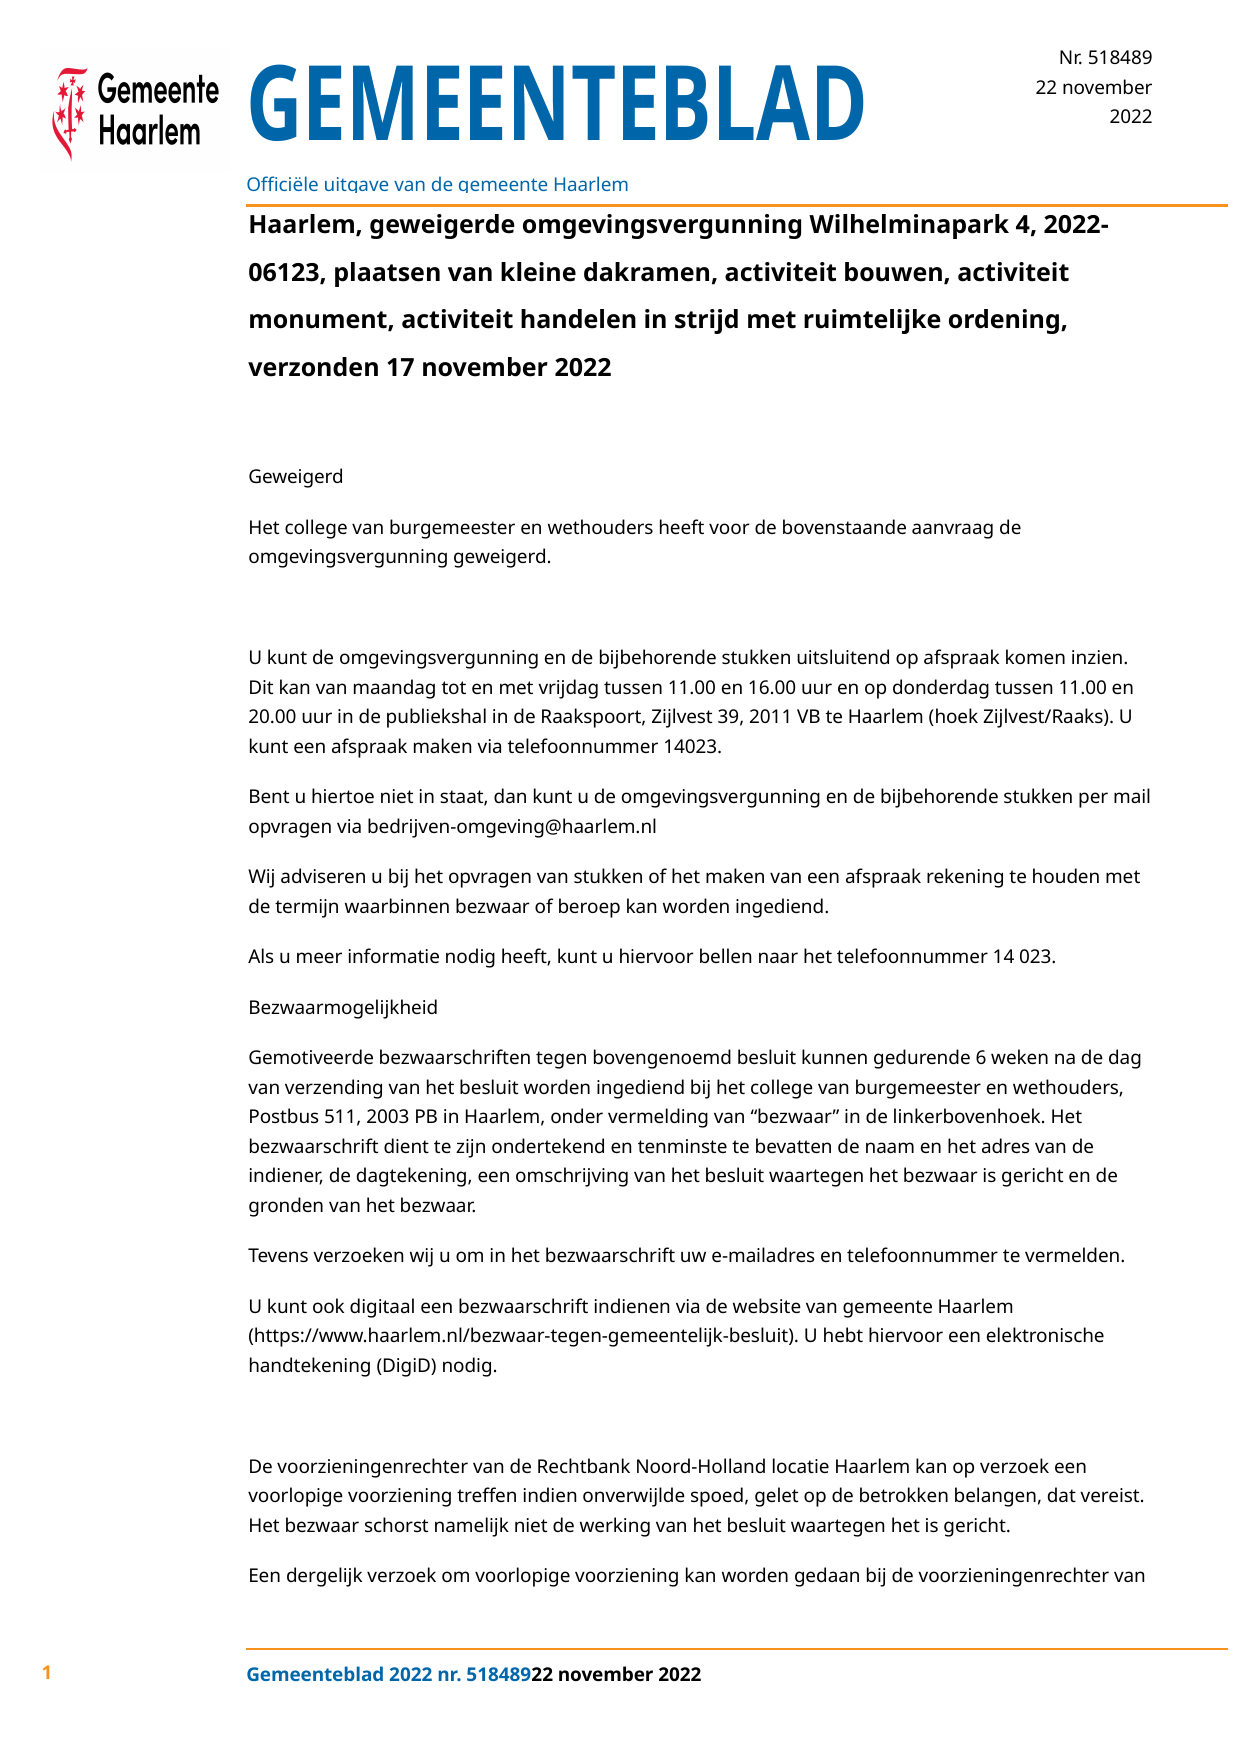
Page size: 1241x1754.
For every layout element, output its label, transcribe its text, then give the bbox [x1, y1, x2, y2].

text Gemotiveerde bezwaarschriften tegen bovengenoemd besluit kunnen gedurende 6 weken na de dag van verzending van het besluit worden ingediend bij het college van burgemeester en wethouders, Postbus 511, 2003 PB in Haarlem, onder vermelding van “bezwaar” in de linkerbovenhoek. Het bezwaarschrift dient te zijn ondertekend en tenminste te bevatten de naam en het adres van de indiener, de dagtekening, een omschrijving van het besluit waartegen het bezwaar is gericht en de gronden van het bezwaar. [248, 1044, 1152, 1218]
text Haarlem, geweigerde omgevingsvergunning Wilhelminapark 4, 2022-06123, plaatsen van kleine dakramen, activiteit bouwen, activiteit monument, activiteit handelen in strijd met ruimtelijke ordening, verzonden 17 november 2022 [248, 207, 1152, 384]
text Bezwaarmogelijkheid [248, 994, 1152, 1020]
text U kunt de omgevingsvergunning en de bijbehorende stukken uitsluitend op afspraak komen inzien. Dit kan van maandag tot en met vrijdag tussen 11.00 en 16.00 uur en op donderdag tussen 11.00 en 20.00 uur in de publiekshal in de Raakspoort, Zijlvest 39, 2011 VB te Haarlem (hoek Zijlvest/Raaks). U kunt een afspraak maken via telefoonnummer 14023. [248, 644, 1152, 759]
text De voorzieningenrechter van de Rechtbank Noord-Holland locatie Haarlem kan op verzoek een voorlopige voorziening treffen indien onverwijlde spoed, gelet op de betrokken belangen, dat vereist. Het bezwaar schorst namelijk niet de werking van het besluit waartegen het is gericht. [248, 1453, 1152, 1538]
picture [41, 47, 231, 172]
text U kunt ook digitaal een bezwaarschrift indienen via de website van gemeente Haarlem (https://www.haarlem.nl/bezwaar-tegen-gemeentelijk-besluit). U hebt hiervoor een elektronische handtekening (DigiD) nodig. [248, 1293, 1152, 1378]
text Geweigerd [248, 463, 1152, 489]
text Een dergelijk verzoek om voorlopige voorziening kan worden gedaan bij de voorzieningenrechter van [248, 1563, 1152, 1588]
text Het college van burgemeester en wethouders heeft voor de bovenstaande aanvraag de omgevingsvergunning geweigerd. [248, 514, 1152, 569]
text Als u meer informatie nodig heeft, kunt u hiervoor bellen naar het telefoonnummer 14 023. [248, 943, 1152, 969]
text Wij adviseren u bij het opvragen van stukken of het maken van een afspraak rekening te houden met de termijn waarbinnen bezwaar of beroep kan worden ingediend. [248, 863, 1152, 919]
text Tevens verzoeken wij u om in het bezwaarschrift uw e-mailadres en telefoonnummer te vermelden. [248, 1243, 1152, 1268]
text Bent u hiertoe niet in staat, dan kunt u de omgevingsvergunning en de bijbehorende stukken per mail opvragen via bedrijven-omgeving@haarlem.nl [248, 783, 1152, 839]
